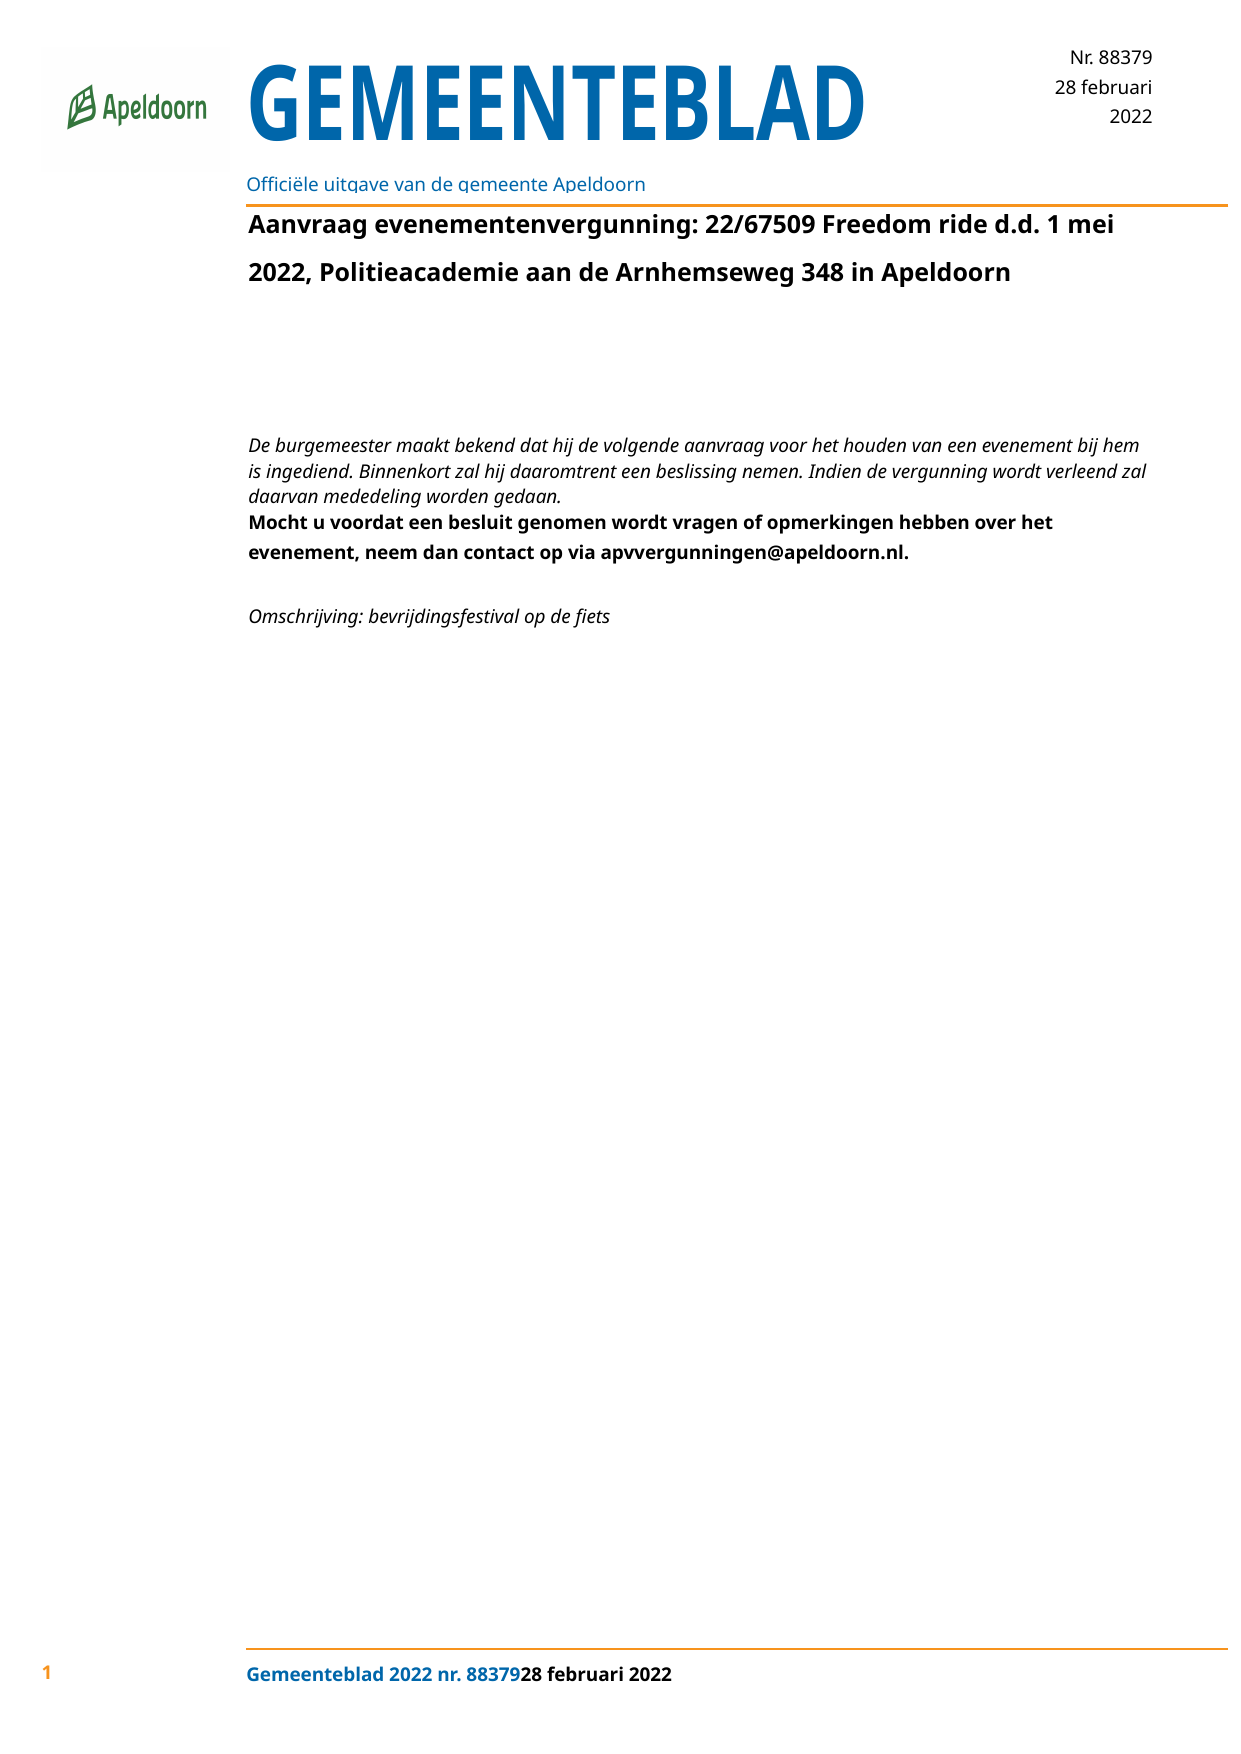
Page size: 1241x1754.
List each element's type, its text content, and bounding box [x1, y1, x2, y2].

text Aanvraag evenementenvergunning: 22/67509 Freedom ride d.d. 1 mei 2022, Politieacademie aan de Arnhemseweg 348 in Apeldoorn [248, 207, 1152, 288]
text Mocht u voordat een besluit genomen wordt vragen of opmerkingen hebben over het evenement, neem dan contact op via apvvergunningen@apeldoorn.nl. [248, 509, 1152, 565]
picture [41, 47, 231, 172]
text De burgemeester maakt bekend dat hij de volgende aanvraag voor het houden van een evenement bij hem is ingediend. Binnenkort zal hij daaromtrent een beslissing nemen. Indien de vergunning wordt verleend zal daarvan mededeling worden gedaan. [248, 432, 1152, 509]
text Omschrijving: bevrijdingsfestival op de fiets [248, 603, 1152, 629]
